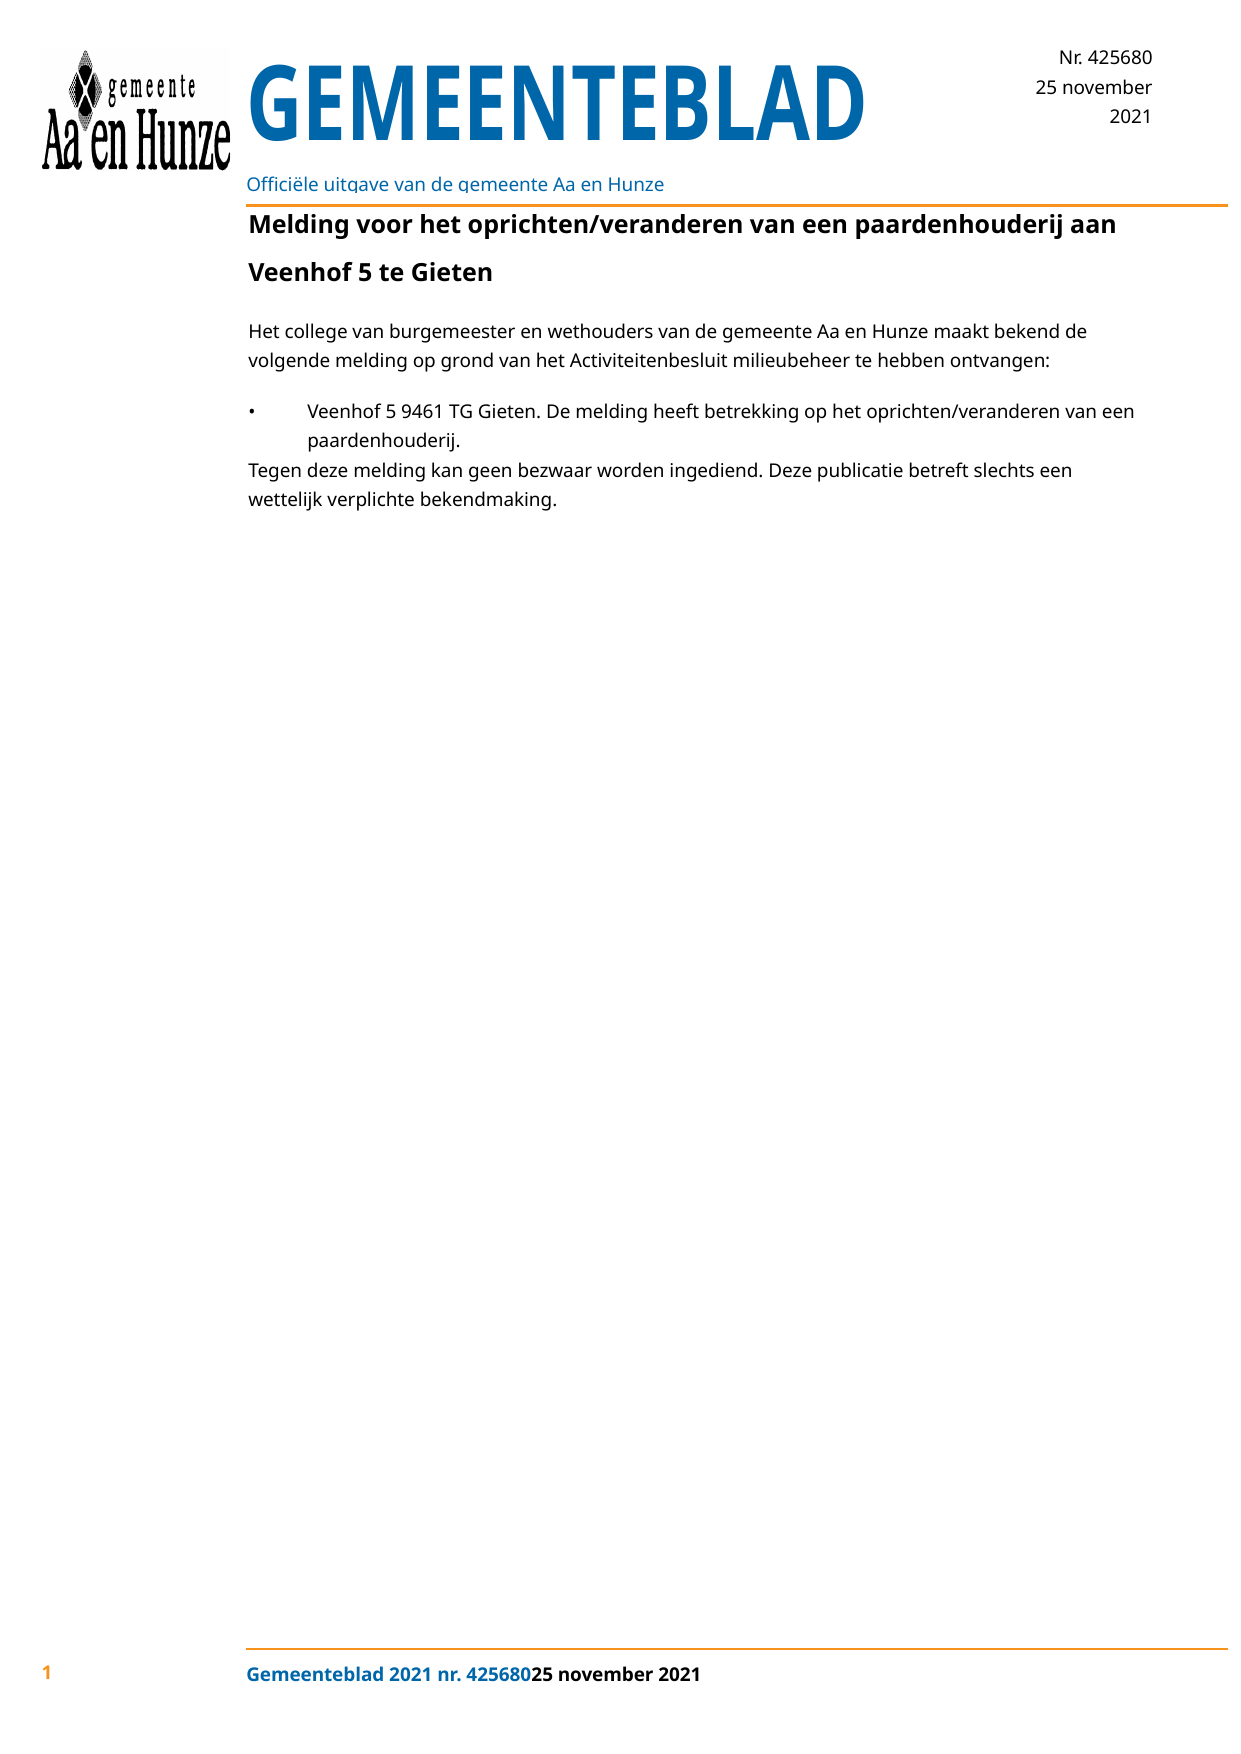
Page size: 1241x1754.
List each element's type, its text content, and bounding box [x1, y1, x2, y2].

text Tegen deze melding kan geen bezwaar worden ingediend. Deze publicatie betreft slechts een wettelijk verplichte bekendmaking. [248, 457, 1152, 512]
text Het college van burgemeester en wethouders van de gemeente Aa en Hunze maakt bekend de volgende melding op grond van het Activiteitenbesluit milieubeheer te hebben ontvangen: [248, 318, 1152, 373]
list Veenhof 5 9461 TG Gieten. De melding heeft betrekking op het oprichten/veranderen van een paardenhouderij. [248, 398, 1152, 453]
text Melding voor het oprichten/veranderen van een paardenhouderij aan Veenhof 5 te Gieten [248, 207, 1152, 288]
picture [41, 47, 231, 172]
